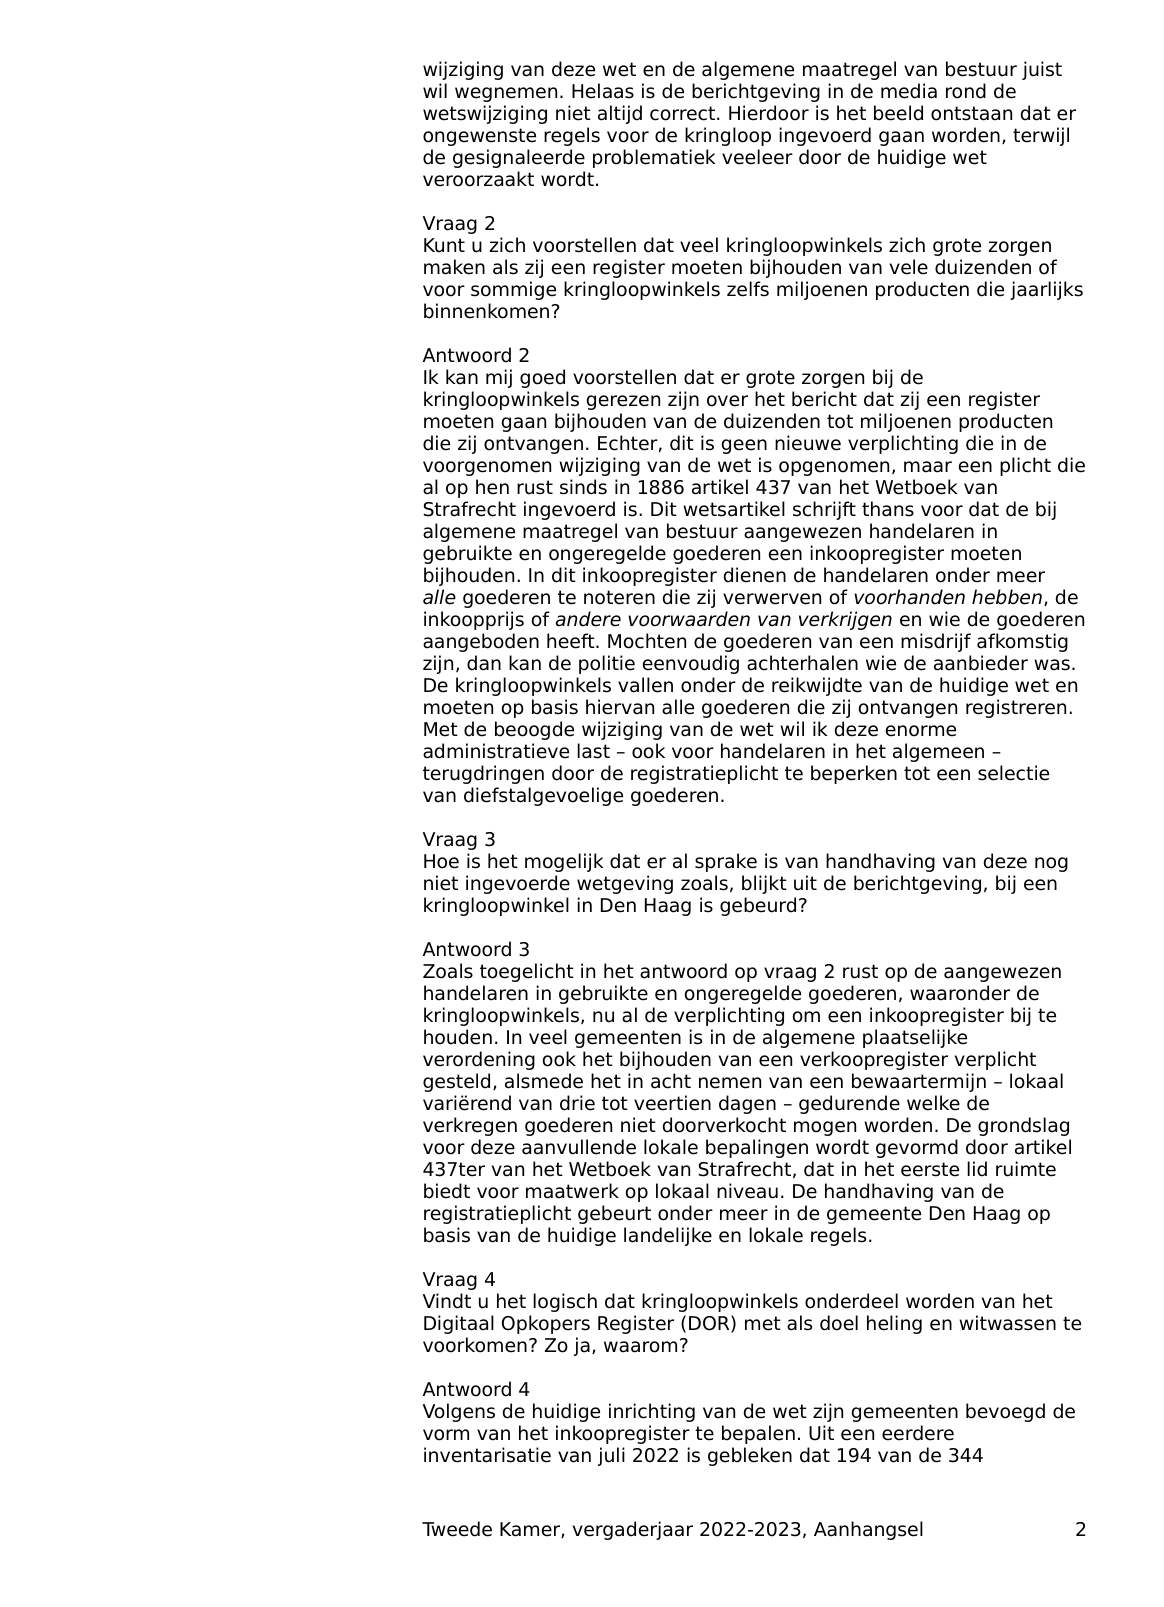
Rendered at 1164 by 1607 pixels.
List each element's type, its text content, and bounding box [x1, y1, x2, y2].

text Antwoord 2 [422, 345, 1087, 367]
text Vraag 4 [422, 1269, 1087, 1291]
text Hoe is het mogelijk dat er al sprake is van handhaving van deze nog niet ingevoerde wetgeving zoals, blijkt uit de berichtgeving, bij een kringloopwinkel in Den Haag is gebeurd? [422, 851, 1087, 917]
text Kunt u zich voorstellen dat veel kringloopwinkels zich grote zorgen maken als zij een register moeten bijhouden van vele duizenden of voor sommige kringloopwinkels zelfs miljoenen producten die jaarlijks binnenkomen? [422, 235, 1087, 323]
text Antwoord 4 [422, 1379, 1087, 1401]
text Vindt u het logisch dat kringloopwinkels onderdeel worden van het Digitaal Opkopers Register (DOR) met als doel heling en witwassen te voorkomen? Zo ja, waarom? [422, 1291, 1087, 1357]
text wijziging van deze wet en de algemene maatregel van bestuur juist wil wegnemen. Helaas is de berichtgeving in de media rond de wetswijziging niet altijd correct. Hierdoor is het beeld ontstaan dat er ongewenste regels voor de kringloop ingevoerd gaan worden, terwijl de gesignaleerde problematiek veeleer door de huidige wet veroorzaakt wordt. [422, 59, 1087, 191]
text Volgens de huidige inrichting van de wet zijn gemeenten bevoegd de vorm van het inkoopregister te bepalen. Uit een eerdere inventarisatie van juli 2022 is gebleken dat 194 van de 344 [422, 1401, 1087, 1467]
text Antwoord 3 [422, 939, 1087, 961]
text Zoals toegelicht in het antwoord op vraag 2 rust op de aangewezen handelaren in gebruikte en ongeregelde goederen, waaronder de kringloopwinkels, nu al de verplichting om een inkoopregister bij te houden. In veel gemeenten is in de algemene plaatselijke verordening ook het bijhouden van een verkoopregister verplicht gesteld, alsmede het in acht nemen van een bewaartermijn – lokaal variërend van drie tot veertien dagen – gedurende welke de verkregen goederen niet doorverkocht mogen worden. De grondslag voor deze aanvullende lokale bepalingen wordt gevormd door artikel 437ter van het Wetboek van Strafrecht, dat in het eerste lid ruimte biedt voor maatwerk op lokaal niveau. De handhaving van de registratieplicht gebeurt onder meer in de gemeente Den Haag op basis van de huidige landelijke en lokale regels. [422, 961, 1087, 1247]
text Ik kan mij goed voorstellen dat er grote zorgen bij de kringloopwinkels gerezen zijn over het bericht dat zij een register moeten gaan bijhouden van de duizenden tot miljoenen producten die zij ontvangen. Echter, dit is geen nieuwe verplichting die in de voorgenomen wijziging van de wet is opgenomen, maar een plicht die al op hen rust sinds in 1886 artikel 437 van het Wetboek van Strafrecht ingevoerd is. Dit wetsartikel schrijft thans voor dat de bij algemene maatregel van bestuur aangewezen handelaren in gebruikte en ongeregelde goederen een inkoopregister moeten bijhouden. In dit inkoopregister dienen de handelaren onder meer alle goederen te noteren die zij verwerven of voorhanden hebben, de inkoopprijs of andere voorwaarden van verkrijgen en wie de goederen aangeboden heeft. Mochten de goederen van een misdrijf afkomstig zijn, dan kan de politie eenvoudig achterhalen wie de aanbieder was. De kringloopwinkels vallen onder de reikwijdte van de huidige wet en moeten op basis hiervan alle goederen die zij ontvangen registreren. Met de beoogde wijziging van de wet wil ik deze enorme administratieve last – ook voor handelaren in het algemeen – terugdringen door de registratieplicht te beperken tot een selectie van diefstalgevoelige goederen. [422, 367, 1087, 807]
text Vraag 3 [422, 829, 1087, 851]
text Vraag 2 [422, 213, 1087, 235]
